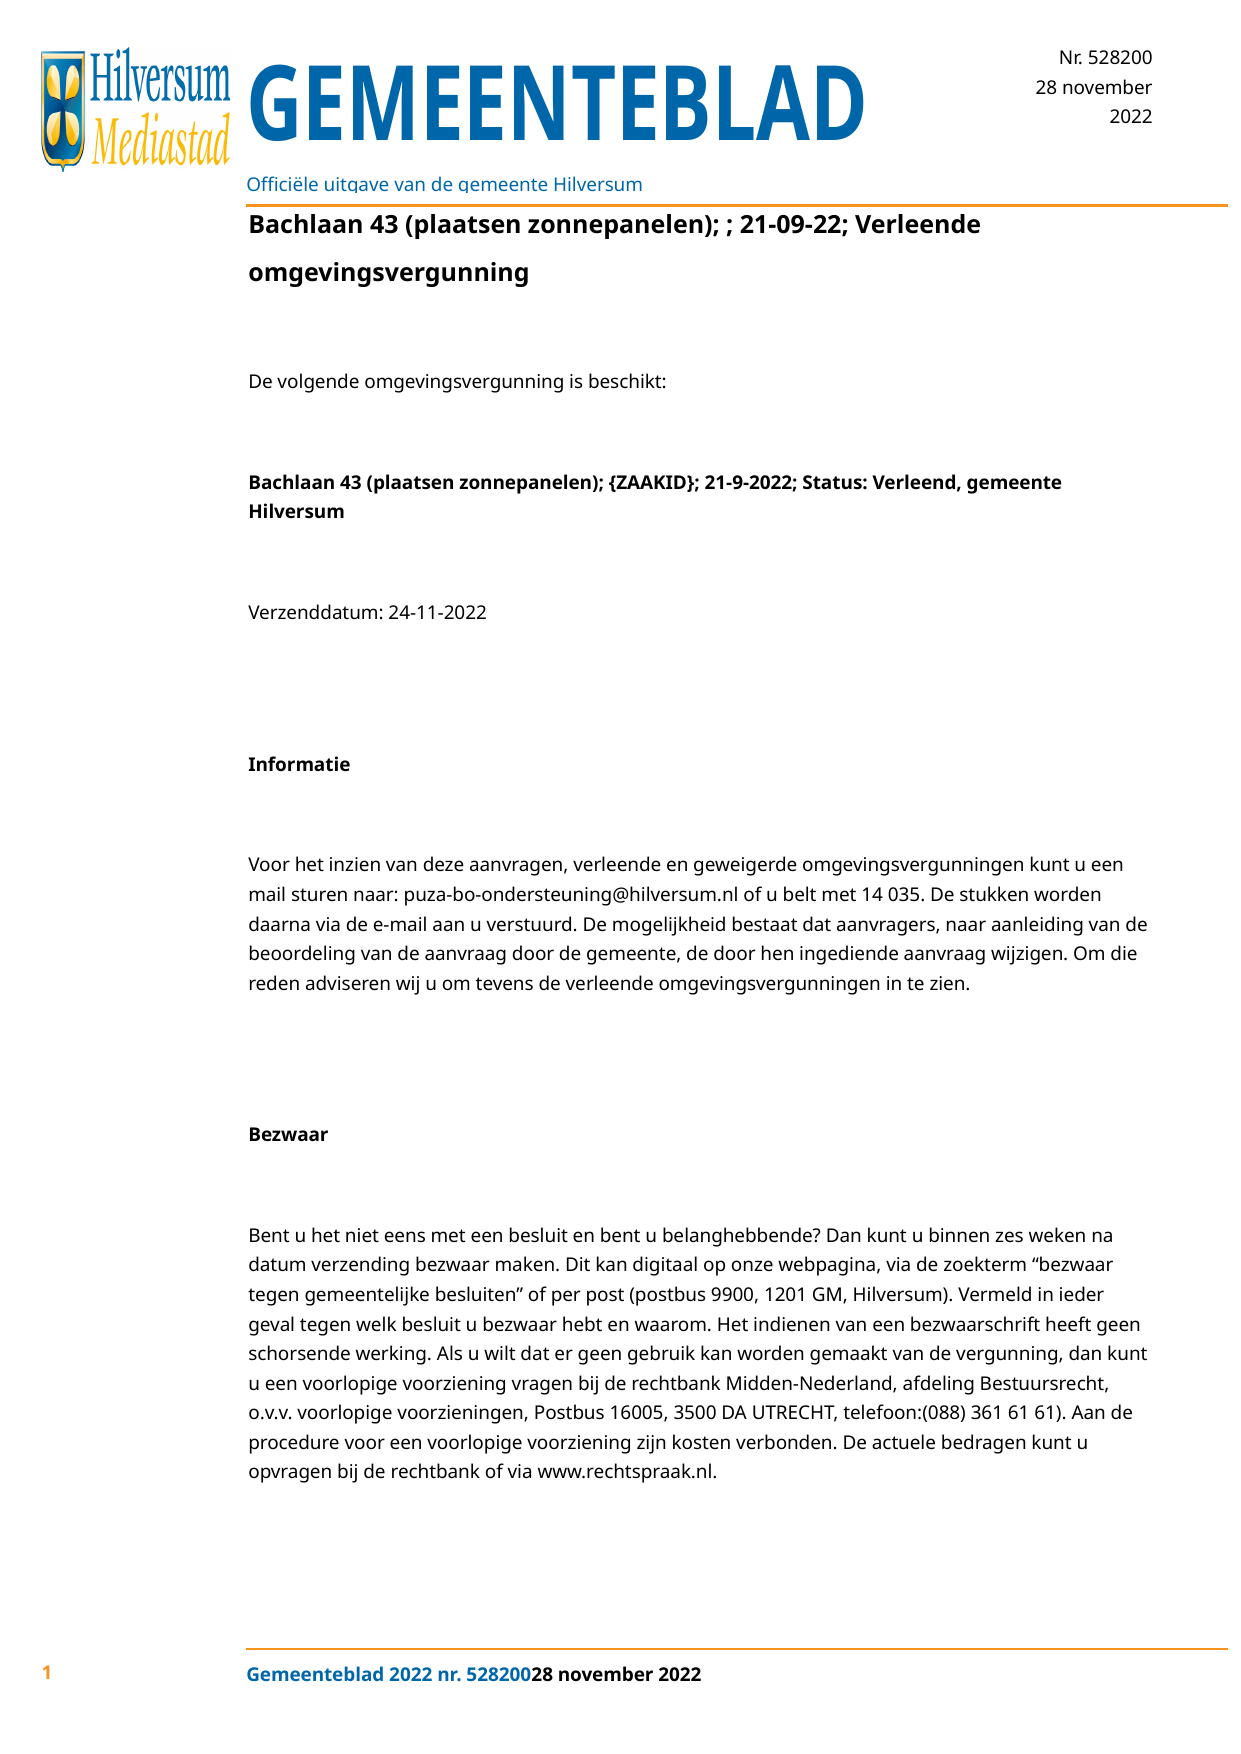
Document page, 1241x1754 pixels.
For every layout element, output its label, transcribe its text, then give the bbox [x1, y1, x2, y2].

text Verzenddatum: 24-11-2022 [248, 599, 1152, 625]
text De volgende omgevingsvergunning is beschikt: [248, 368, 1152, 394]
text Voor het inzien van deze aanvragen, verleende en geweigerde omgevingsvergunningen kunt u een mail sturen naar: puza-bo-ondersteuning@hilversum.nl of u belt met 14 035. De stukken worden daarna via de e-mail aan u verstuurd. De mogelijkheid bestaat dat aanvragers, naar aanleiding van de beoordeling van de aanvraag door de gemeente, de door hen ingediende aanvraag wijzigen. Om die reden adviseren wij u om tevens de verleende omgevingsvergunningen in te zien. [248, 852, 1152, 996]
text Bezwaar [248, 1121, 1152, 1147]
text Bachlaan 43 (plaatsen zonnepanelen); ; 21-09-22; Verleende omgevingsvergunning [248, 207, 1152, 288]
picture [41, 47, 231, 172]
text Informatie [248, 751, 1152, 777]
text Bachlaan 43 (plaatsen zonnepanelen); {ZAAKID}; 21-9-2022; Status: Verleend, gemeente Hilversum [248, 469, 1152, 524]
text Bent u het niet eens met een besluit en bent u belanghebbende? Dan kunt u binnen zes weken na datum verzending bezwaar maken. Dit kan digitaal op onze webpagina, via de zoekterm “bezwaar tegen gemeentelijke besluiten” of per post (postbus 9900, 1201 GM, Hilversum). Vermeld in ieder geval tegen welk besluit u bezwaar hebt en waarom. Het indienen van een bezwaarschrift heeft geen schorsende werking. Als u wilt dat er geen gebruik kan worden gemaakt van de vergunning, dan kunt u een voorlopige voorziening vragen bij de rechtbank Midden-Nederland, afdeling Bestuursrecht, o.v.v. voorlopige voorzieningen, Postbus 16005, 3500 DA UTRECHT, telefoon:(088) 361 61 61). Aan de procedure voor een voorlopige voorziening zijn kosten verbonden. De actuele bedragen kunt u opvragen bij de rechtbank of via www.rechtspraak.nl. [248, 1222, 1152, 1484]
